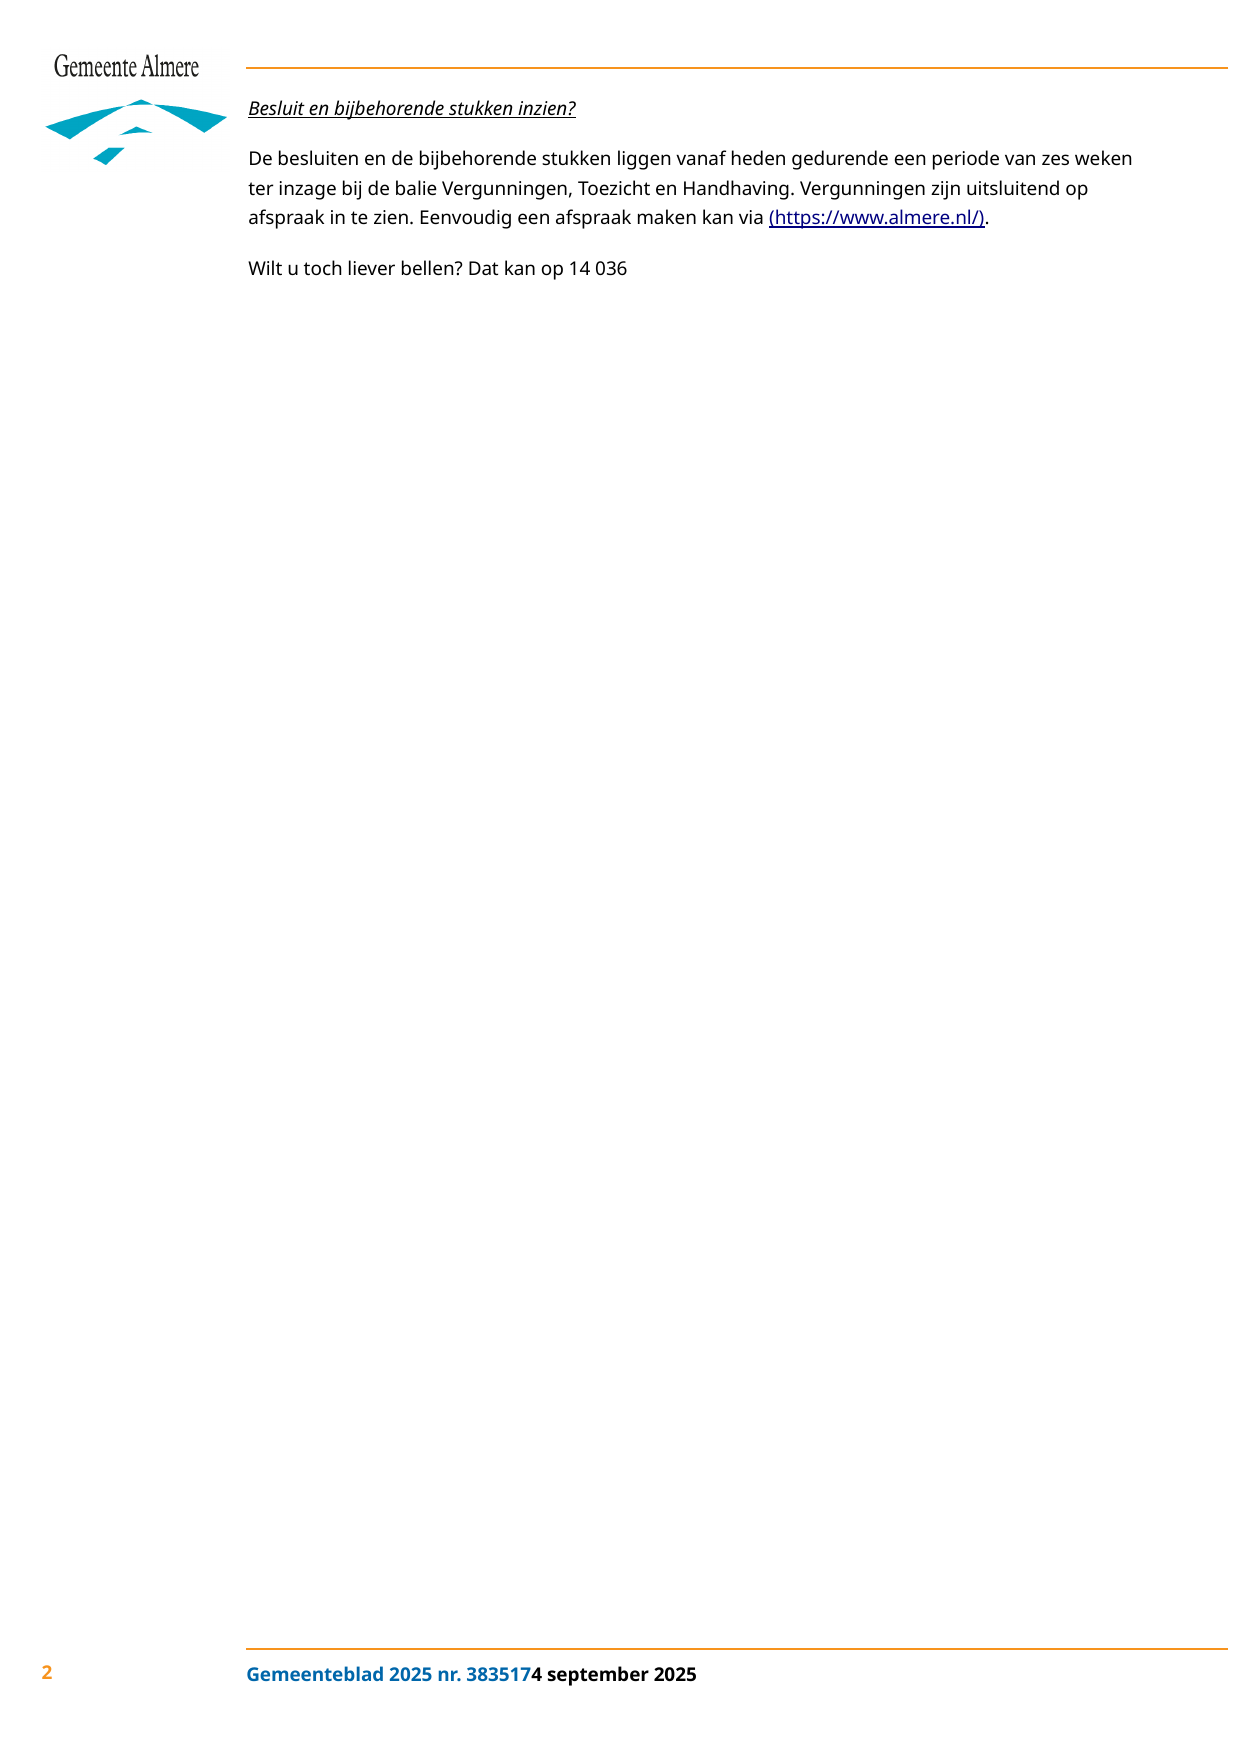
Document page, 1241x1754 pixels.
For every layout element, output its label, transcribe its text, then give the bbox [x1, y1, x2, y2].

text De besluiten en de bijbehorende stukken liggen vanaf heden gedurende een periode van zes weken ter inzage bij de balie Vergunningen, Toezicht en Handhaving. Vergunningen zijn uitsluitend op afspraak in te zien. Eenvoudig een afspraak maken kan via (https://www.almere.nl/). [248, 145, 1152, 230]
text Besluit en bijbehorende stukken inzien? [248, 95, 1152, 121]
text Wilt u toch liever bellen? Dat kan op 14 036 [248, 255, 1152, 281]
picture [41, 47, 231, 172]
